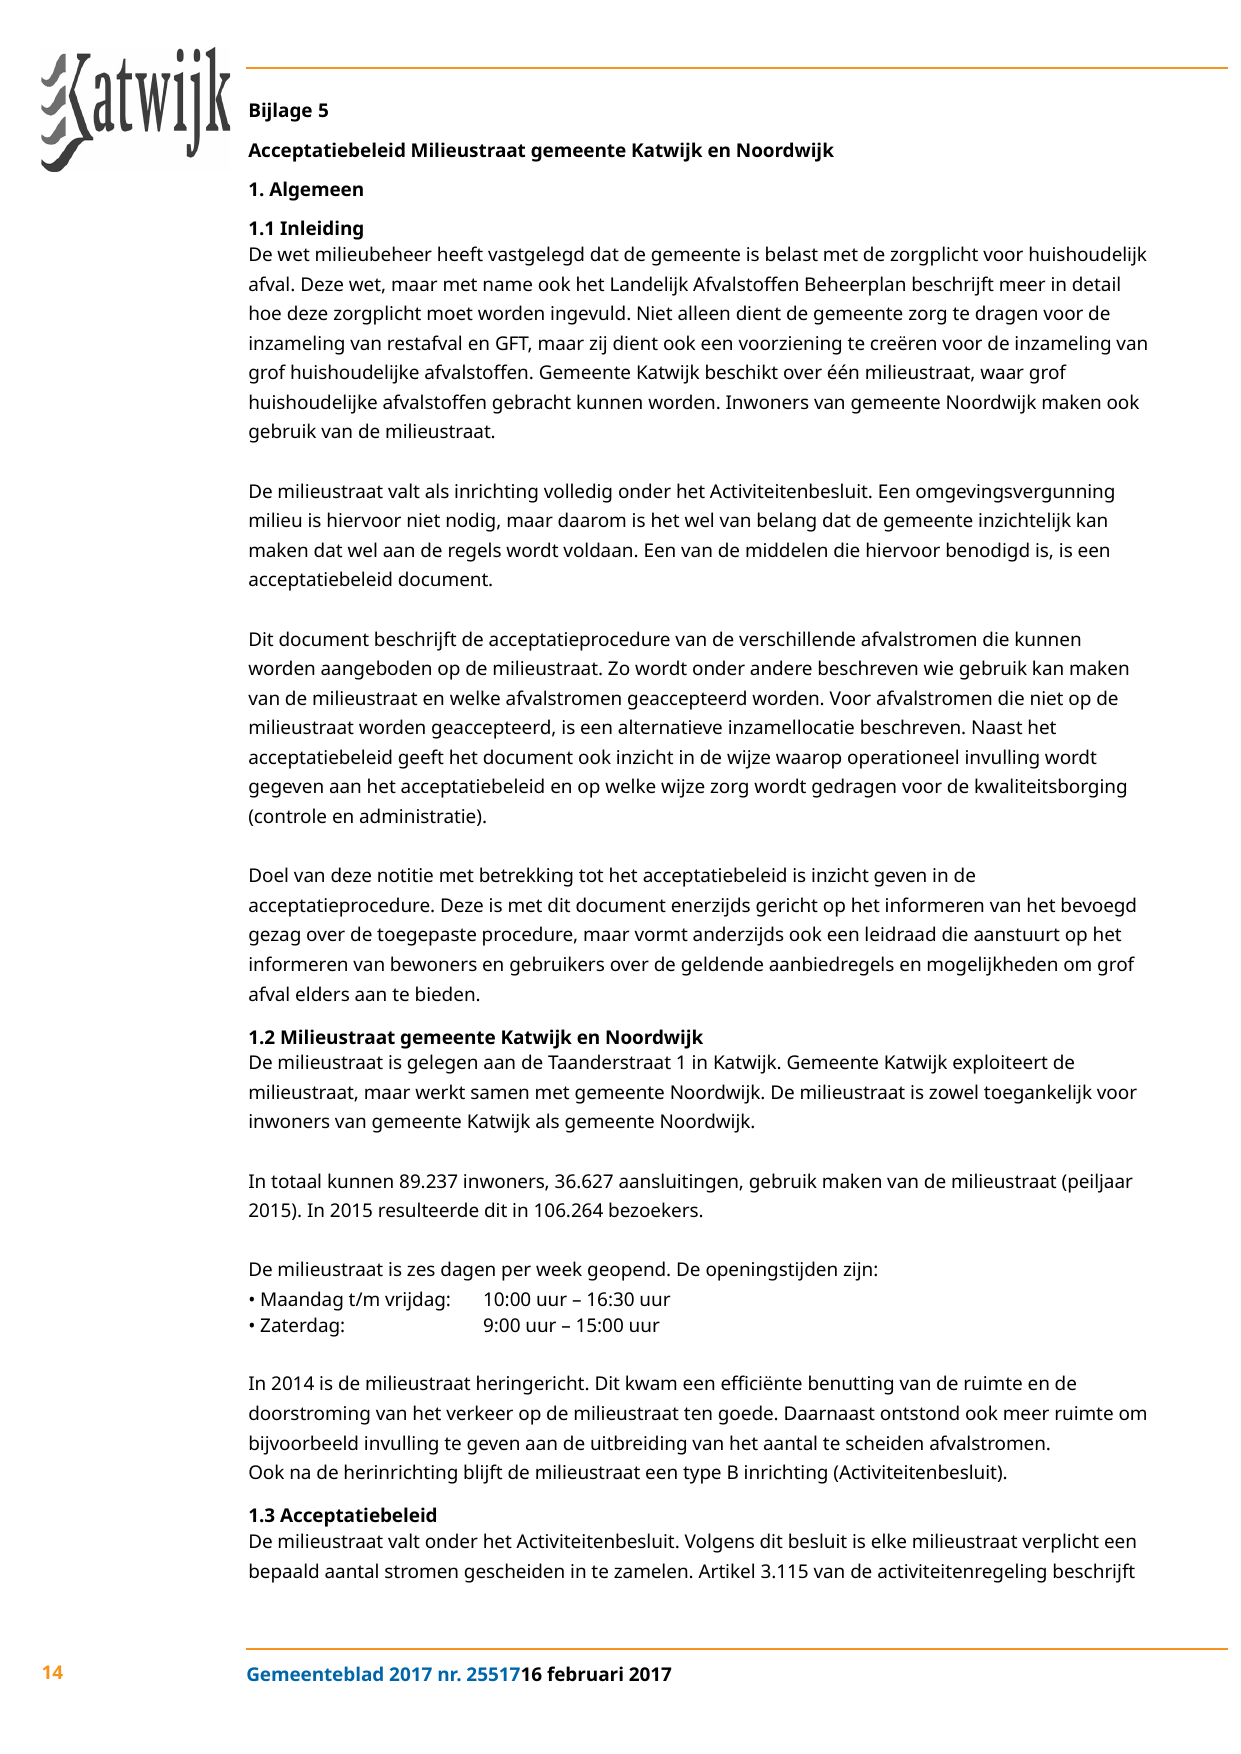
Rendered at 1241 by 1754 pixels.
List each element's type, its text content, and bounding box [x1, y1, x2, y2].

text 1.3 Acceptatiebeleid [248, 1502, 1152, 1528]
text Doel van deze notitie met betrekking tot het acceptatiebeleid is inzicht geven in de acceptatieprocedure. Deze is met dit document enerzijds gericht op het informeren van het bevoegd gezag over de toegepaste procedure, maar vormt anderzijds ook een leidraad die aanstuurt op het informeren van bewoners en gebruikers over de geldende aanbiedregels en mogelijkheden om grof afval elders aan te bieden. [248, 862, 1152, 1006]
text In totaal kunnen 89.237 inwoners, 36.627 aansluitingen, gebruik maken van de milieustraat (peiljaar 2015). In 2015 resulteerde dit in 106.264 bezoekers. [248, 1168, 1152, 1223]
picture [41, 47, 231, 172]
text Ook na de herinrichting blijft de milieustraat een type B inrichting (Activiteitenbesluit). [248, 1459, 1152, 1485]
text De milieustraat is zes dagen per week geopend. De openingstijden zijn: [248, 1257, 1152, 1282]
text In 2014 is de milieustraat heringericht. Dit kwam een efficiënte benutting van de ruimte en de doorstroming van het verkeer op de milieustraat ten goede. Daarnaast ontstond ook meer ruimte om bijvoorbeeld invulling te geven aan de uitbreiding van het aantal te scheiden afvalstromen. [248, 1371, 1152, 1456]
text De milieustraat valt onder het Activiteitenbesluit. Volgens dit besluit is elke milieustraat verplicht een bepaald aantal stromen gescheiden in te zamelen. Artikel 3.115 van de activiteitenregeling beschrijft [248, 1528, 1152, 1583]
text 1. Algemeen [248, 176, 1152, 202]
table_cell • Zaterdag: [248, 1312, 483, 1338]
text 1.1 Inleiding [248, 215, 1152, 241]
text 1.2 Milieustraat gemeente Katwijk en Noordwijk [248, 1024, 1152, 1049]
table_header • Maandag t/m vrijdag: [248, 1286, 483, 1312]
text De milieustraat is gelegen aan de Taanderstraat 1 in Katwijk. Gemeente Katwijk exploiteert de milieustraat, maar werkt samen met gemeente Noordwijk. De milieustraat is zowel toegankelijk voor inwoners van gemeente Katwijk als gemeente Noordwijk. [248, 1049, 1152, 1134]
text Acceptatiebeleid Milieustraat gemeente Katwijk en Noordwijk [248, 137, 1152, 163]
text Bijlage 5 [248, 95, 1152, 123]
table_header 10:00 uur – 16:30 uur [483, 1286, 1152, 1312]
text De milieustraat valt als inrichting volledig onder het Activiteitenbesluit. Een omgevingsvergunning milieu is hiervoor niet nodig, maar daarom is het wel van belang dat de gemeente inzichtelijk kan maken dat wel aan de regels wordt voldaan. Een van de middelen die hiervoor benodigd is, is een acceptatiebeleid document. [248, 478, 1152, 592]
text Dit document beschrijft de acceptatieprocedure van de verschillende afvalstromen die kunnen worden aangeboden op de milieustraat. Zo wordt onder andere beschreven wie gebruik kan maken van de milieustraat en welke afvalstromen geaccepteerd worden. Voor afvalstromen die niet op de milieustraat worden geaccepteerd, is een alternatieve inzamellocatie beschreven. Naast het acceptatiebeleid geeft het document ook inzicht in de wijze waarop operationeel invulling wordt gegeven aan het acceptatiebeleid en op welke wijze zorg wordt gedragen voor de kwaliteitsborging (controle en administratie). [248, 626, 1152, 829]
table_cell 9:00 uur – 15:00 uur [483, 1312, 1152, 1338]
text De wet milieubeheer heeft vastgelegd dat de gemeente is belast met de zorgplicht voor huishoudelijk afval. Deze wet, maar met name ook het Landelijk Afvalstoffen Beheerplan beschrijft meer in detail hoe deze zorgplicht moet worden ingevuld. Niet alleen dient de gemeente zorg te dragen voor de inzameling van restafval en GFT, maar zij dient ook een voorziening te creëren voor de inzameling van grof huishoudelijke afvalstoffen. Gemeente Katwijk beschikt over één milieustraat, waar grof huishoudelijke afvalstoffen gebracht kunnen worden. Inwoners van gemeente Noordwijk maken ook gebruik van de milieustraat. [248, 241, 1152, 444]
